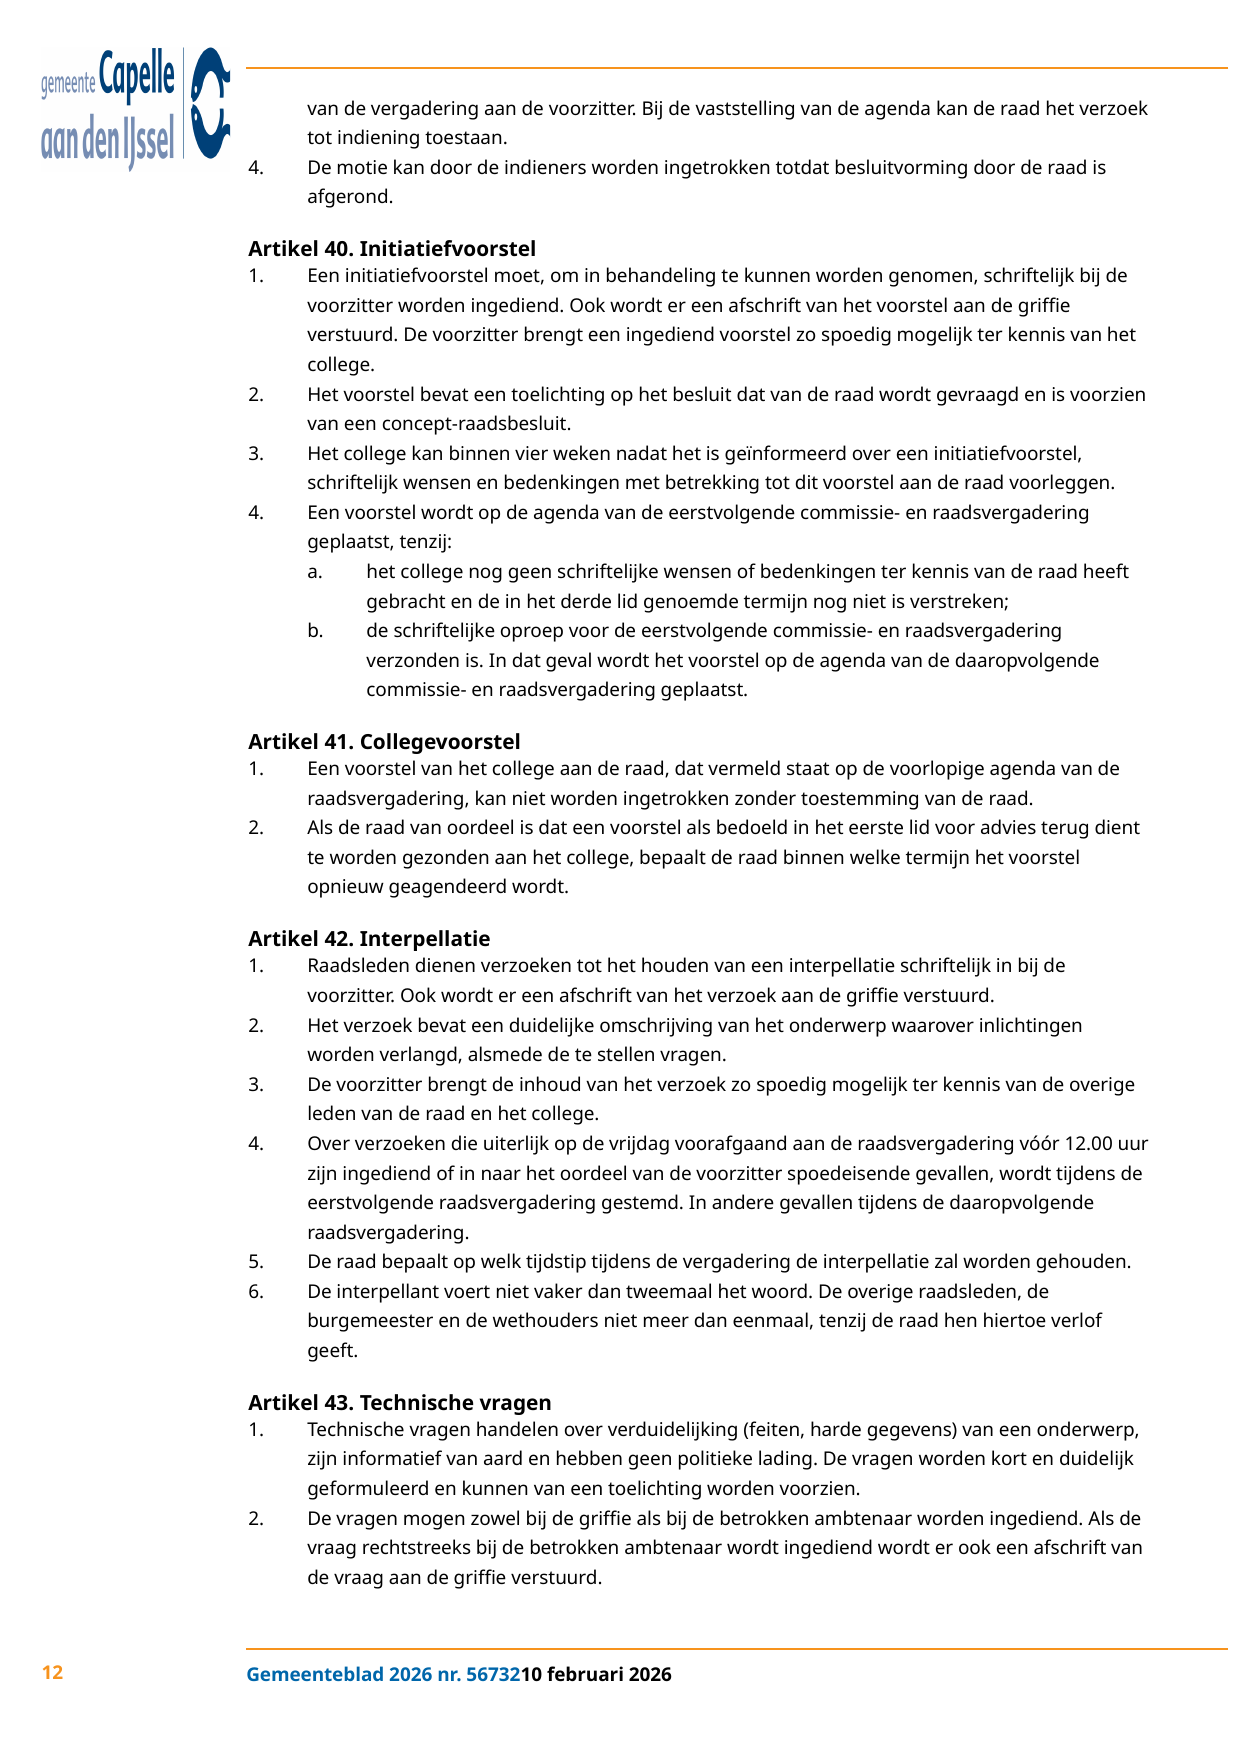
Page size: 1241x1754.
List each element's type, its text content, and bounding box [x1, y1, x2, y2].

list De interpellant voert niet vaker dan tweemaal het woord. De overige raadsleden, de burgemeester en de wethouders niet meer dan eenmaal, tenzij de raad hen hiertoe verlof geeft. [248, 1278, 1152, 1363]
list Een voorstel van het college aan de raad, dat vermeld staat op de voorlopige agenda van de raadsvergadering, kan niet worden ingetrokken zonder toestemming van de raad. [248, 755, 1152, 811]
list De motie kan door de indieners worden ingetrokken totdat besluitvorming door de raad is afgerond. [248, 154, 1152, 209]
list De raad bepaalt op welk tijdstip tijdens de vergadering de interpellatie zal worden gehouden. [248, 1248, 1152, 1274]
text Artikel 40. Initiatiefvoorstel [248, 234, 1152, 262]
list Een initiatiefvoorstel moet, om in behandeling te kunnen worden genomen, schriftelijk bij de voorzitter worden ingediend. Ook wordt er een afschrift van het voorstel aan de griffie verstuurd. De voorzitter brengt een ingediend voorstel zo spoedig mogelijk ter kennis van het college. [248, 262, 1152, 377]
text Artikel 43. Technische vragen [248, 1388, 1152, 1416]
picture [41, 47, 231, 172]
list Het college kan binnen vier weken nadat het is geïnformeerd over een initiatiefvoorstel, schriftelijk wensen en bedenkingen met betrekking tot dit voorstel aan de raad voorleggen. [248, 440, 1152, 495]
list Het verzoek bevat een duidelijke omschrijving van het onderwerp waarover inlichtingen worden verlangd, alsmede de te stellen vragen. [248, 1012, 1152, 1067]
list Als de raad van oordeel is dat een voorstel als bedoeld in het eerste lid voor advies terug dient te worden gezonden aan het college, bepaalt de raad binnen welke termijn het voorstel opnieuw geagendeerd wordt. [248, 814, 1152, 899]
text Artikel 42. Interpellatie [248, 924, 1152, 953]
list Over verzoeken die uiterlijk op de vrijdag voorafgaand aan de raadsvergadering vóór 12.00 uur zijn ingediend of in naar het oordeel van de voorzitter spoedeisende gevallen, wordt tijdens de eerstvolgende raadsvergadering gestemd. In andere gevallen tijdens de daaropvolgende raadsvergadering. [248, 1130, 1152, 1244]
list De vragen mogen zowel bij de griffie als bij de betrokken ambtenaar worden ingediend. Als de vraag rechtstreeks bij de betrokken ambtenaar wordt ingediend wordt er ook een afschrift van de vraag aan de griffie verstuurd. [248, 1505, 1152, 1590]
list het college nog geen schriftelijke wensen of bedenkingen ter kennis van de raad heeft gebracht en de in het derde lid genoemde termijn nog niet is verstreken; [307, 558, 1152, 613]
list Raadsleden dienen verzoeken tot het houden van een interpellatie schriftelijk in bij de voorzitter. Ook wordt er een afschrift van het verzoek aan de griffie verstuurd. [248, 953, 1152, 1008]
list Het voorstel bevat een toelichting op het besluit dat van de raad wordt gevraagd en is voorzien van een concept-raadsbesluit. [248, 381, 1152, 436]
list Een voorstel wordt op de agenda van de eerstvolgende commissie- en raadsvergadering geplaatst, tenzij: [248, 499, 1152, 554]
text Artikel 41. Collegevoorstel [248, 727, 1152, 755]
list De voorzitter brengt de inhoud van het verzoek zo spoedig mogelijk ter kennis van de overige leden van de raad en het college. [248, 1071, 1152, 1126]
list de schriftelijke oproep voor de eerstvolgende commissie- en raadsvergadering verzonden is. In dat geval wordt het voorstel op de agenda van de daaropvolgende commissie- en raadsvergadering geplaatst. [307, 617, 1152, 702]
list van de vergadering aan de voorzitter. Bij de vaststelling van de agenda kan de raad het verzoek tot indiening toestaan. [248, 95, 1152, 150]
list Technische vragen handelen over verduidelijking (feiten, harde gegevens) van een onderwerp, zijn informatief van aard en hebben geen politieke lading. De vragen worden kort en duidelijk geformuleerd en kunnen van een toelichting worden voorzien. [248, 1416, 1152, 1501]
